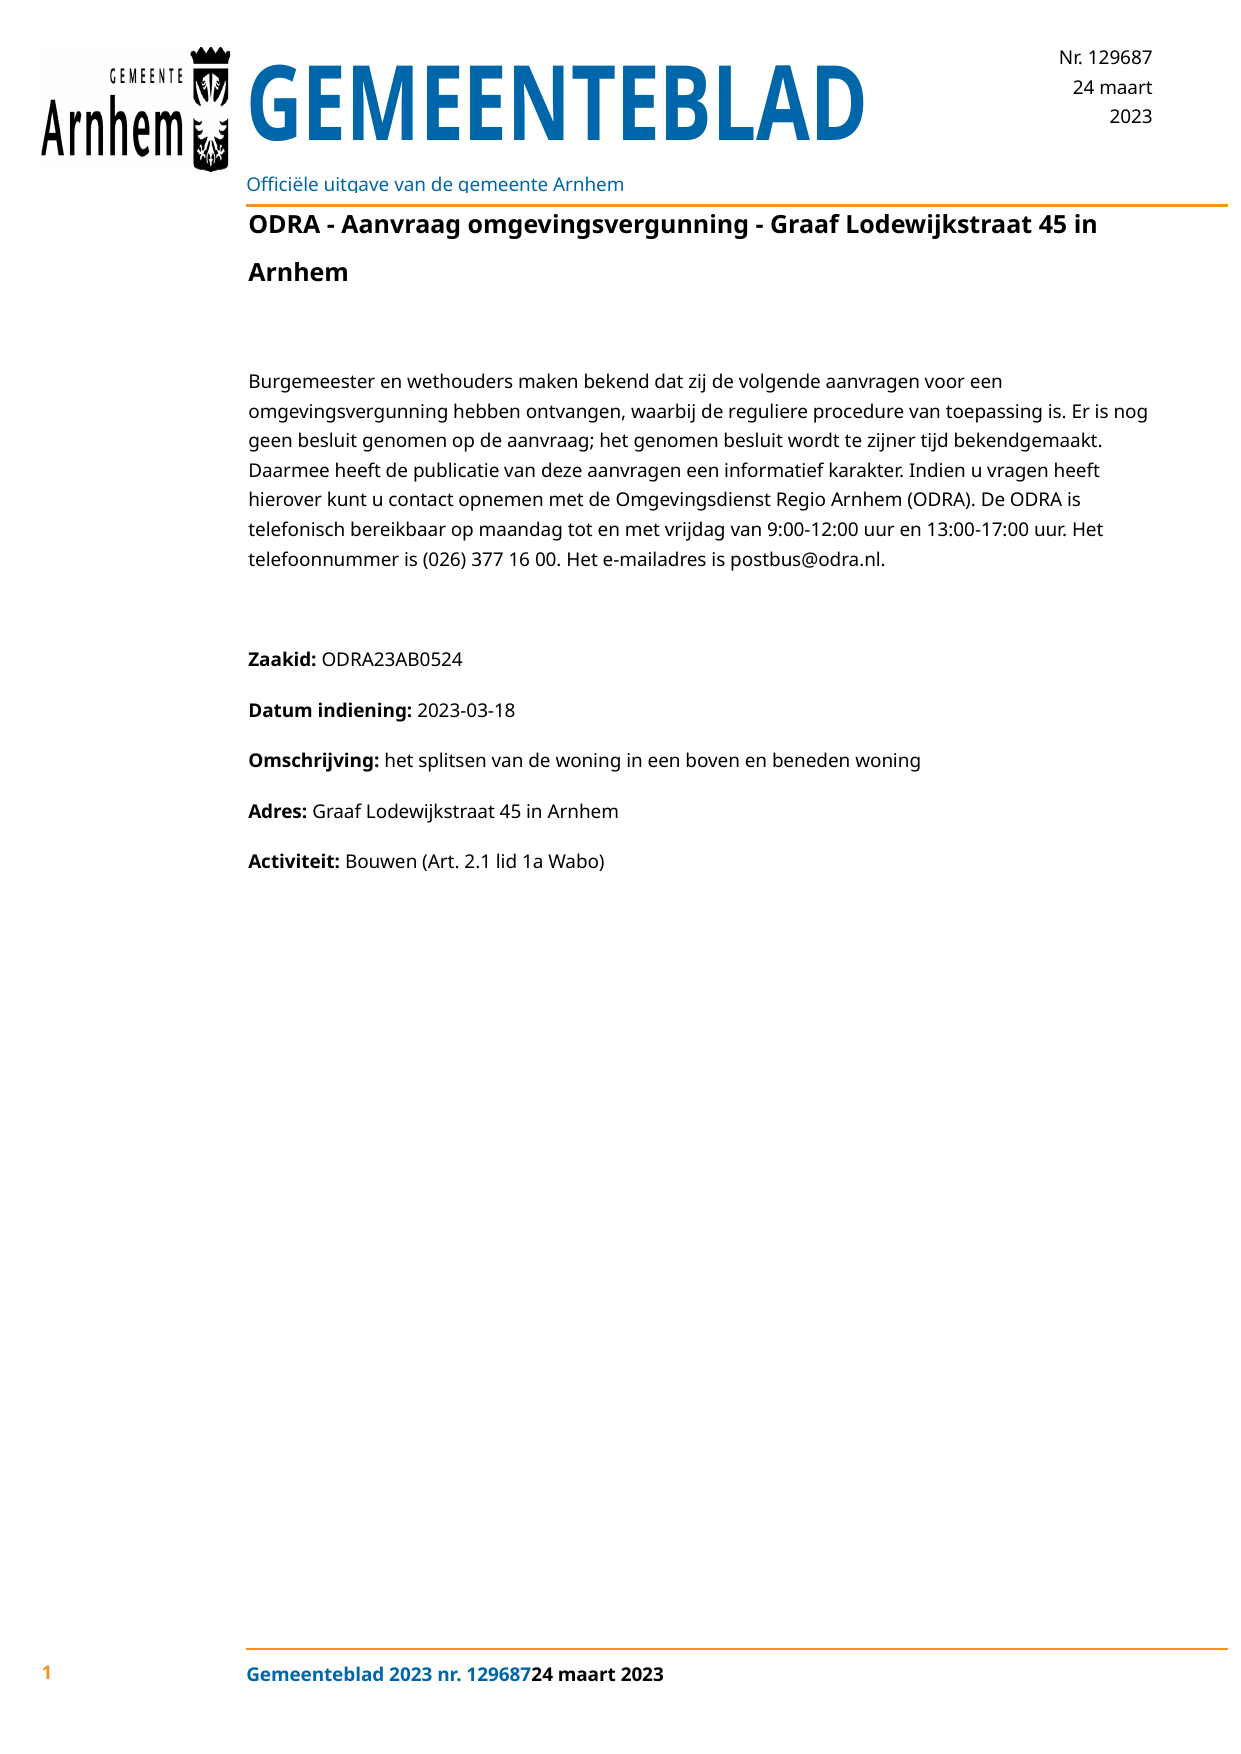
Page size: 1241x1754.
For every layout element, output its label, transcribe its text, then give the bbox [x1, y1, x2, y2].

text Omschrijving: het splitsen van de woning in een boven en beneden woning [248, 747, 1152, 773]
text Activiteit: Bouwen (Art. 2.1 lid 1a Wabo) [248, 848, 1152, 874]
text ODRA - Aanvraag omgevingsvergunning - Graaf Lodewijkstraat 45 in Arnhem [248, 207, 1152, 288]
text Datum indiening: 2023-03-18 [248, 697, 1152, 723]
text Burgemeester en wethouders maken bekend dat zij de volgende aanvragen voor een omgevingsvergunning hebben ontvangen, waarbij de reguliere procedure van toepassing is. Er is nog geen besluit genomen op de aanvraag; het genomen besluit wordt te zijner tijd bekendgemaakt. Daarmee heeft de publicatie van deze aanvragen een informatief karakter. Indien u vragen heeft hierover kunt u contact opnemen met de Omgevingsdienst Regio Arnhem (ODRA). De ODRA is telefonisch bereikbaar op maandag tot en met vrijdag van 9:00-12:00 uur en 13:00-17:00 uur. Het telefoonnummer is (026) 377 16 00. Het e-mailadres is postbus@odra.nl. [248, 368, 1152, 572]
text Adres: Graaf Lodewijkstraat 45 in Arnhem [248, 798, 1152, 824]
text Zaakid: ODRA23AB0524 [248, 647, 1152, 672]
picture [41, 47, 231, 172]
